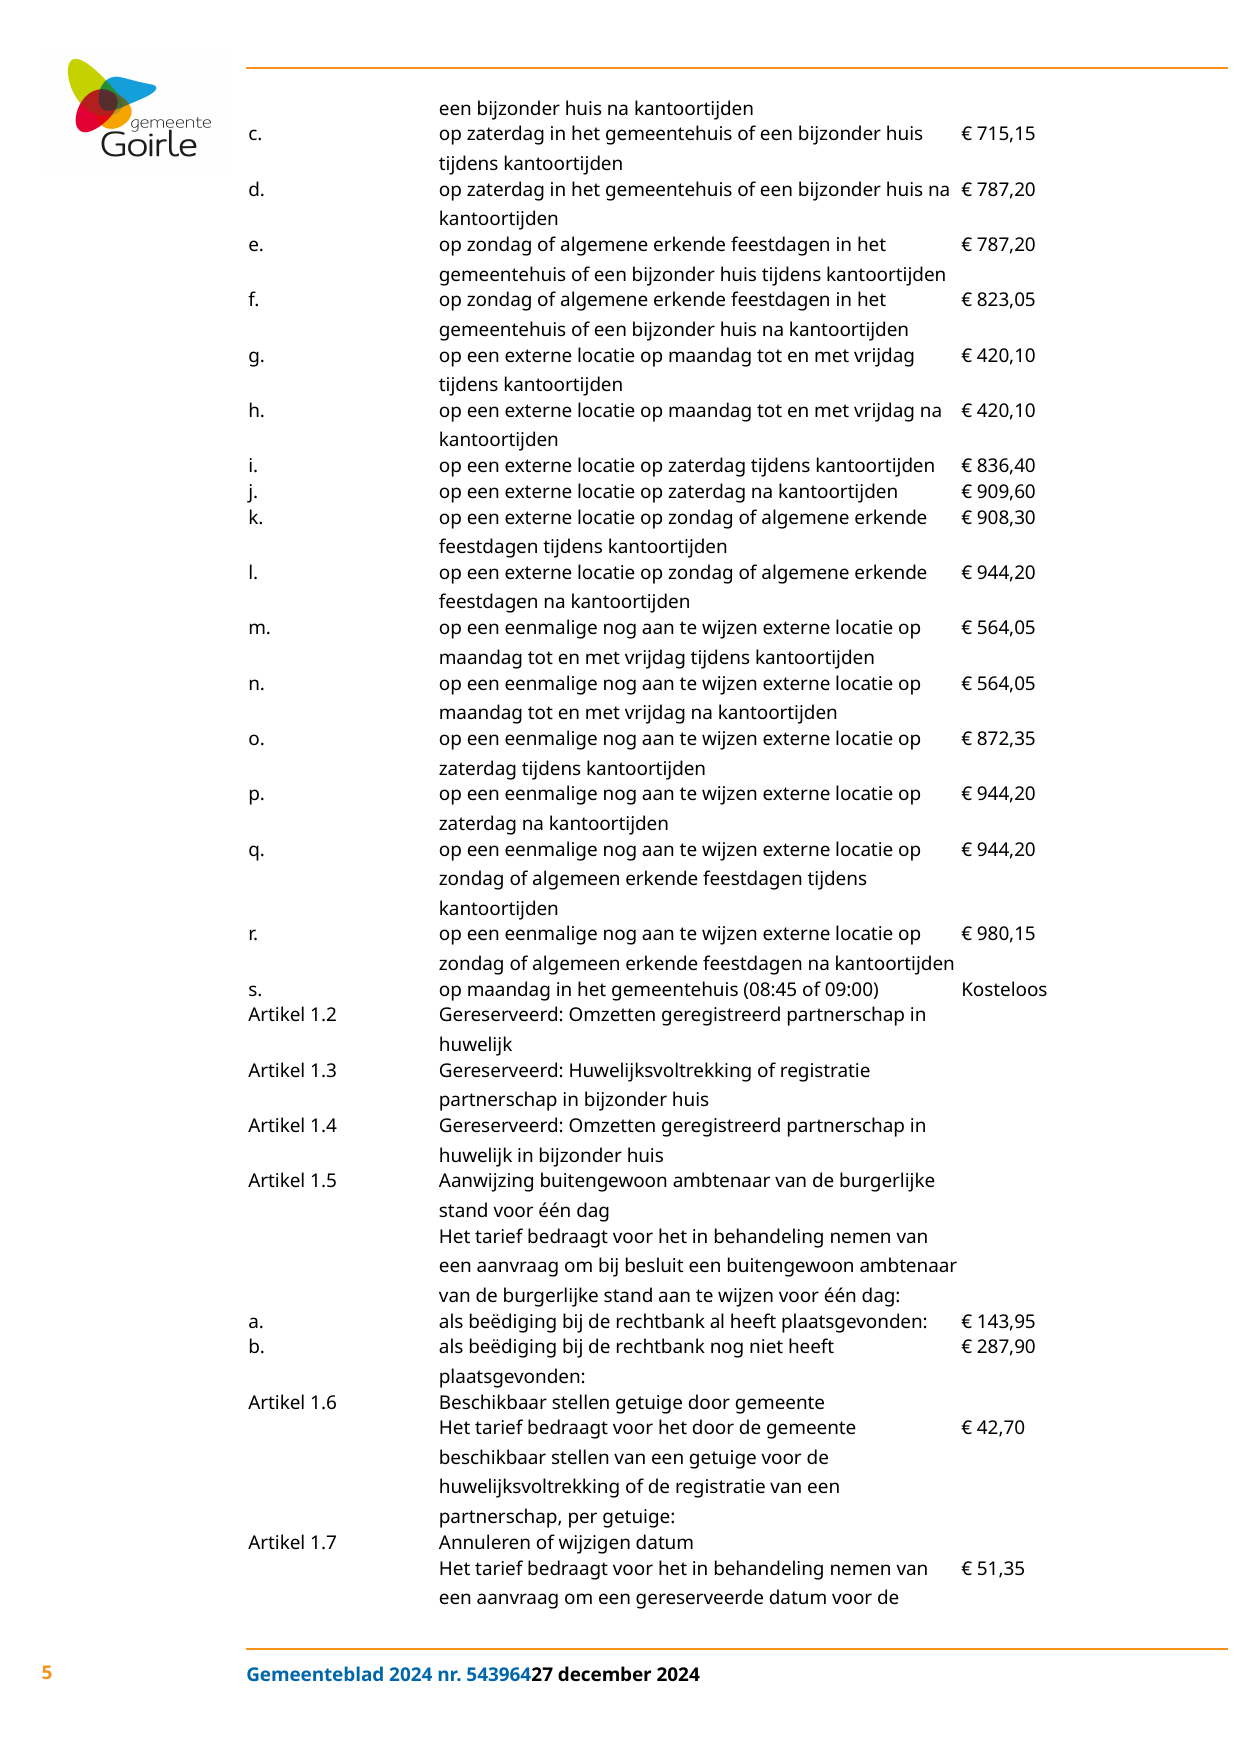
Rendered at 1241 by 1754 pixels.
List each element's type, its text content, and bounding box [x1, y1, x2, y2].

table_cell € 980,15 [961, 921, 1152, 976]
table_cell € 564,05 [961, 615, 1152, 670]
table_cell o. [248, 725, 439, 780]
table_cell € 420,10 [961, 397, 1152, 452]
table_cell een bijzonder huis na kantoortijden [439, 95, 961, 121]
table_cell € 42,70 [961, 1415, 1152, 1529]
table_cell Het tarief bedraagt voor het in behandeling nemen van een aanvraag om een gereserveerde datum voor de [439, 1555, 961, 1610]
table_cell b. [248, 1334, 439, 1389]
table_cell € 836,40 [961, 453, 1152, 478]
table_cell € 143,95 [961, 1308, 1152, 1333]
table_cell Het tarief bedraagt voor het in behandeling nemen van een aanvraag om bij besluit een buitengewoon ambtenaar van de burgerlijke stand aan te wijzen voor één dag: [439, 1223, 961, 1308]
table_cell op een externe locatie op zaterdag na kantoortijden [439, 478, 961, 504]
table_cell [961, 95, 1152, 121]
table_cell Artikel 1.2 [248, 1002, 439, 1057]
table_cell [248, 1415, 439, 1529]
table_cell € 287,90 [961, 1334, 1152, 1389]
table_cell Artikel 1.6 [248, 1389, 439, 1414]
table_cell € 944,20 [961, 559, 1152, 614]
table_cell € 420,10 [961, 342, 1152, 397]
table_cell c. [248, 121, 439, 176]
table_cell [248, 1555, 439, 1610]
table_cell [248, 95, 439, 121]
table_cell op een eenmalige nog aan te wijzen externe locatie op maandag tot en met vrijdag na kantoortijden [439, 670, 961, 725]
table_cell Kosteloos [961, 976, 1152, 1002]
table_cell s. [248, 976, 439, 1002]
table_cell Gereserveerd: Huwelijksvoltrekking of registratie partnerschap in bijzonder huis [439, 1057, 961, 1112]
table_cell m. [248, 615, 439, 670]
table_cell [961, 1223, 1152, 1308]
table_cell € 787,20 [961, 176, 1152, 231]
table_cell op een externe locatie op maandag tot en met vrijdag na kantoortijden [439, 397, 961, 452]
table_cell [961, 1168, 1152, 1223]
table_cell Aanwijzing buitengewoon ambtenaar van de burgerlijke stand voor één dag [439, 1168, 961, 1223]
table_cell [961, 1529, 1152, 1555]
table_cell € 787,20 [961, 231, 1152, 286]
table_cell € 51,35 [961, 1555, 1152, 1610]
table_cell € 715,15 [961, 121, 1152, 176]
table_cell op zaterdag in het gemeentehuis of een bijzonder huis na kantoortijden [439, 176, 961, 231]
table_cell [961, 1112, 1152, 1168]
table_cell g. [248, 342, 439, 397]
table_cell € 944,20 [961, 836, 1152, 921]
table_cell op zondag of algemene erkende feestdagen in het gemeentehuis of een bijzonder huis na kantoortijden [439, 286, 961, 342]
table_cell Annuleren of wijzigen datum [439, 1529, 961, 1555]
table_cell als beëdiging bij de rechtbank nog niet heeft plaatsgevonden: [439, 1334, 961, 1389]
table_cell op een externe locatie op maandag tot en met vrijdag tijdens kantoortijden [439, 342, 961, 397]
table_cell [248, 1223, 439, 1308]
table_cell € 909,60 [961, 478, 1152, 504]
table_cell k. [248, 504, 439, 559]
table_cell op een eenmalige nog aan te wijzen externe locatie op zondag of algemeen erkende feestdagen na kantoortijden [439, 921, 961, 976]
table_cell [961, 1057, 1152, 1112]
picture [41, 47, 231, 172]
table_cell d. [248, 176, 439, 231]
table_cell op een eenmalige nog aan te wijzen externe locatie op zaterdag tijdens kantoortijden [439, 725, 961, 780]
table_cell [961, 1002, 1152, 1057]
table_cell Artikel 1.3 [248, 1057, 439, 1112]
table_cell als beëdiging bij de rechtbank al heeft plaatsgevonden: [439, 1308, 961, 1333]
table_cell l. [248, 559, 439, 614]
table_cell € 944,20 [961, 780, 1152, 836]
table_cell op een eenmalige nog aan te wijzen externe locatie op zaterdag na kantoortijden [439, 780, 961, 836]
table_cell op maandag in het gemeentehuis (08:45 of 09:00) [439, 976, 961, 1002]
table_cell p. [248, 780, 439, 836]
table_cell n. [248, 670, 439, 725]
table_cell j. [248, 478, 439, 504]
table_cell f. [248, 286, 439, 342]
table_cell op een externe locatie op zaterdag tijdens kantoortijden [439, 453, 961, 478]
table_cell € 564,05 [961, 670, 1152, 725]
table_cell Artikel 1.7 [248, 1529, 439, 1555]
table_cell Het tarief bedraagt voor het door de gemeente beschikbaar stellen van een getuige voor de huwelijksvoltrekking of de registratie van een partnerschap, per getuige: [439, 1415, 961, 1529]
table_cell e. [248, 231, 439, 286]
table_cell op een eenmalige nog aan te wijzen externe locatie op zondag of algemeen erkende feestdagen tijdens kantoortijden [439, 836, 961, 921]
table_cell op een externe locatie op zondag of algemene erkende feestdagen na kantoortijden [439, 559, 961, 614]
table_cell Gereserveerd: Omzetten geregistreerd partnerschap in huwelijk in bijzonder huis [439, 1112, 961, 1168]
table_cell [961, 1389, 1152, 1414]
table_cell Beschikbaar stellen getuige door gemeente [439, 1389, 961, 1414]
table_cell a. [248, 1308, 439, 1333]
table_cell i. [248, 453, 439, 478]
table_cell € 823,05 [961, 286, 1152, 342]
table_cell h. [248, 397, 439, 452]
table_cell op een eenmalige nog aan te wijzen externe locatie op maandag tot en met vrijdag tijdens kantoortijden [439, 615, 961, 670]
table_cell € 908,30 [961, 504, 1152, 559]
table_cell Artikel 1.5 [248, 1168, 439, 1223]
table_cell r. [248, 921, 439, 976]
table_cell op zaterdag in het gemeentehuis of een bijzonder huis tijdens kantoortijden [439, 121, 961, 176]
table_cell Gereserveerd: Omzetten geregistreerd partnerschap in huwelijk [439, 1002, 961, 1057]
table_cell Artikel 1.4 [248, 1112, 439, 1168]
table_cell € 872,35 [961, 725, 1152, 780]
table_cell op zondag of algemene erkende feestdagen in het gemeentehuis of een bijzonder huis tijdens kantoortijden [439, 231, 961, 286]
table_cell op een externe locatie op zondag of algemene erkende feestdagen tijdens kantoortijden [439, 504, 961, 559]
table_cell q. [248, 836, 439, 921]
